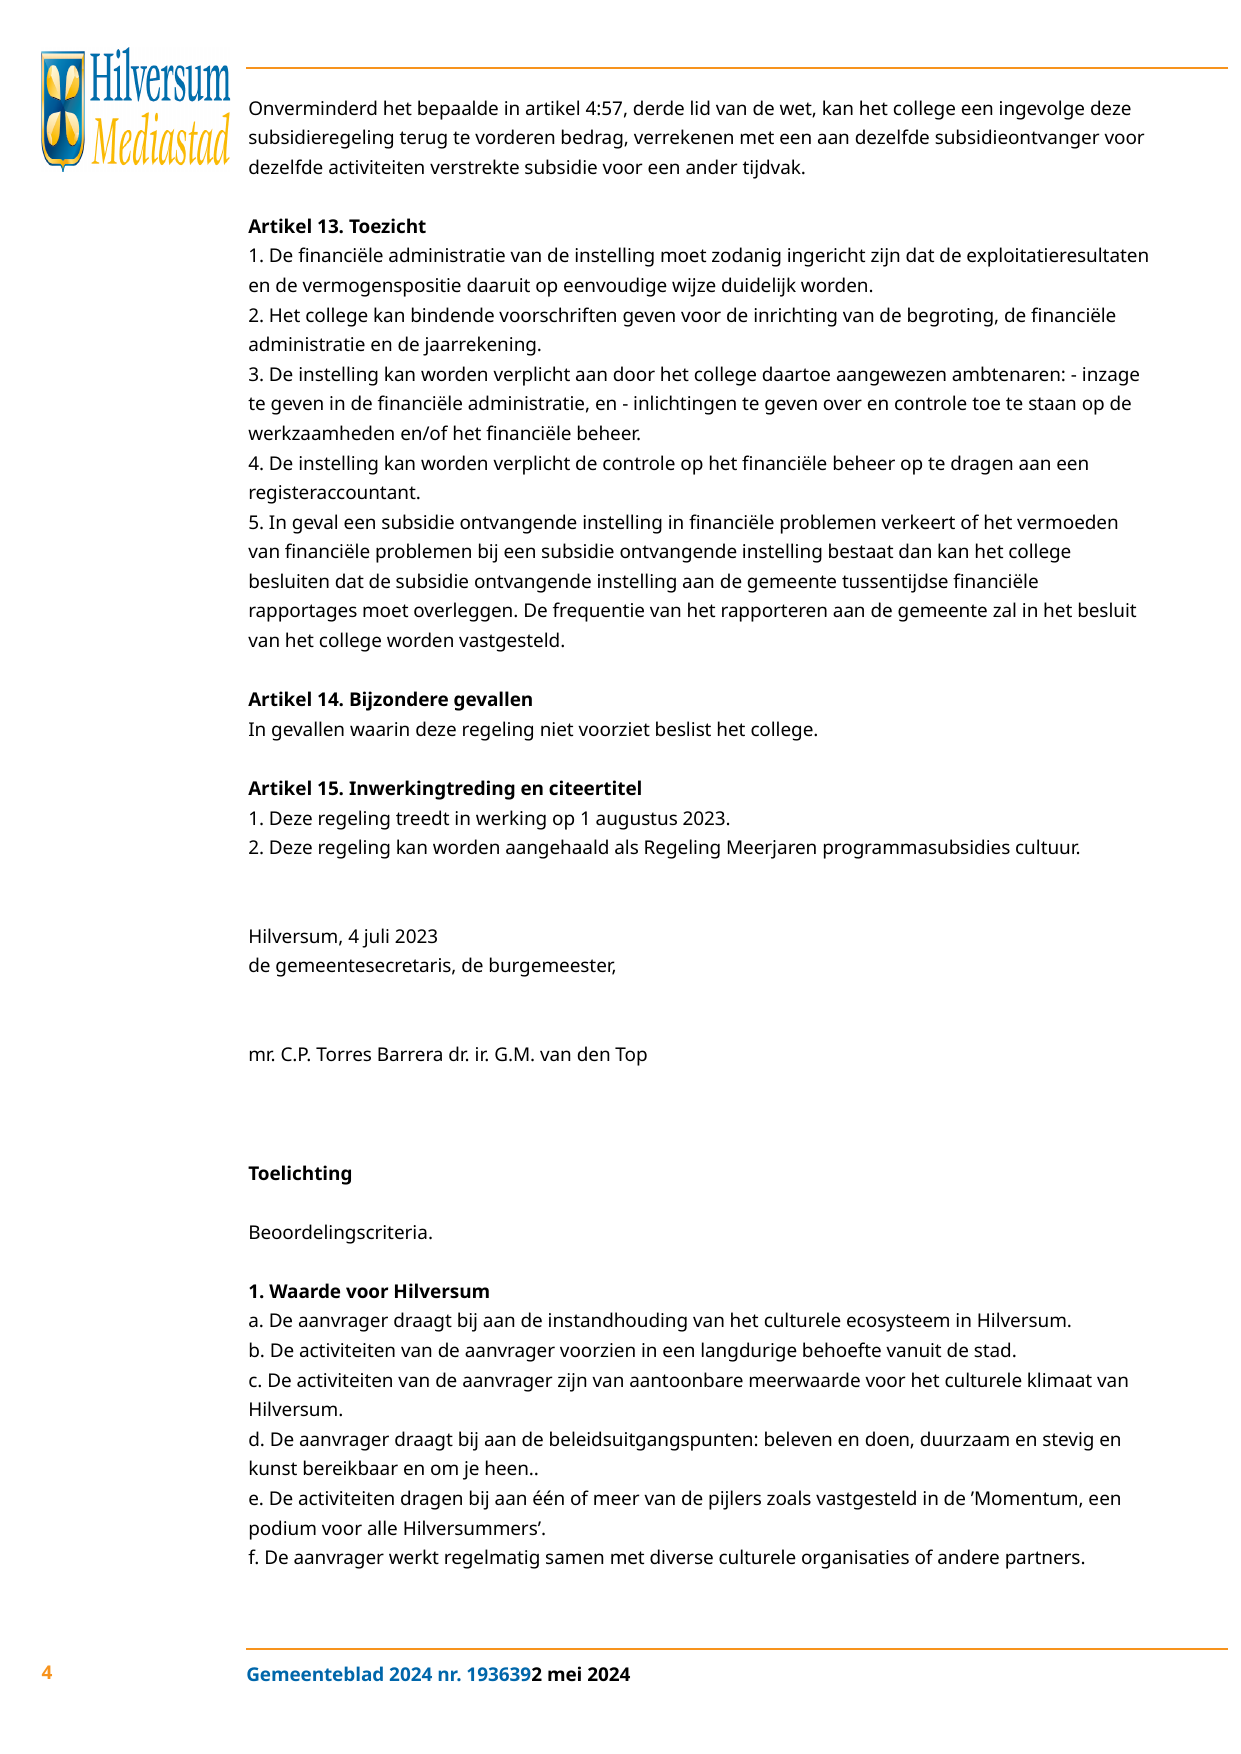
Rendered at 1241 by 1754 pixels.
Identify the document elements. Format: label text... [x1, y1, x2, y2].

text de gemeentesecretaris, de burgemeester, [248, 953, 1152, 978]
text 5. In geval een subsidie ontvangende instelling in financiële problemen verkeert of het vermoeden van financiële problemen bij een subsidie ontvangende instelling bestaat dan kan het college besluiten dat de subsidie ontvangende instelling aan de gemeente tussentijdse financiële rapportages moet overleggen. De frequentie van het rapporteren aan de gemeente zal in het besluit van het college worden vastgesteld. [248, 509, 1152, 653]
text 2. Het college kan bindende voorschriften geven voor de inrichting van de begroting, de financiële administratie en de jaarrekening. [248, 302, 1152, 357]
picture [41, 47, 231, 172]
text In gevallen waarin deze regeling niet voorziet beslist het college. [248, 716, 1152, 742]
text Toelichting [248, 1160, 1152, 1186]
text 1. Deze regeling treedt in werking op 1 augustus 2023. [248, 805, 1152, 831]
text Artikel 13. Toezicht [248, 213, 1152, 239]
text b. De activiteiten van de aanvrager voorzien in een langdurige behoefte vanuit de stad. [248, 1337, 1152, 1363]
text e. De activiteiten dragen bij aan één of meer van de pijlers zoals vastgesteld in de ’Momentum, een podium voor alle Hilversummers’. [248, 1485, 1152, 1541]
text d. De aanvrager draagt bij aan de beleidsuitgangspunten: beleven en doen, duurzaam en stevig en kunst bereikbaar en om je heen.. [248, 1426, 1152, 1481]
text mr. C.P. Torres Barrera dr. ir. G.M. van den Top [248, 1041, 1152, 1067]
text Artikel 14. Bijzondere gevallen [248, 686, 1152, 712]
text Onverminderd het bepaalde in artikel 4:57, derde lid van de wet, kan het college een ingevolge deze subsidieregeling terug te vorderen bedrag, verrekenen met een aan dezelfde subsidieontvanger voor dezelfde activiteiten verstrekte subsidie voor een ander tijdvak. [248, 95, 1152, 180]
text c. De activiteiten van de aanvrager zijn van aantoonbare meerwaarde voor het culturele klimaat van Hilversum. [248, 1367, 1152, 1422]
text 3. De instelling kan worden verplicht aan door het college daartoe aangewezen ambtenaren: - inzage te geven in de financiële administratie, en - inlichtingen te geven over en controle toe te staan op de werkzaamheden en/of het financiële beheer. [248, 361, 1152, 446]
text Beoordelingscriteria. [248, 1219, 1152, 1245]
text 1. De financiële administratie van de instelling moet zodanig ingericht zijn dat de exploitatieresultaten en de vermogenspositie daaruit op eenvoudige wijze duidelijk worden. [248, 243, 1152, 298]
text f. De aanvrager werkt regelmatig samen met diverse culturele organisaties of andere partners. [248, 1544, 1152, 1570]
text 2. Deze regeling kan worden aangehaald als Regeling Meerjaren programmasubsidies cultuur. [248, 834, 1152, 860]
text 4. De instelling kan worden verplicht de controle op het financiële beheer op te dragen aan een registeraccountant. [248, 450, 1152, 505]
text a. De aanvrager draagt bij aan de instandhouding van het culturele ecosysteem in Hilversum. [248, 1308, 1152, 1333]
text Hilversum, 4 juli 2023 [248, 923, 1152, 949]
text 1. Waarde voor Hilversum [248, 1278, 1152, 1304]
text Artikel 15. Inwerkingtreding en citeertitel [248, 775, 1152, 801]
